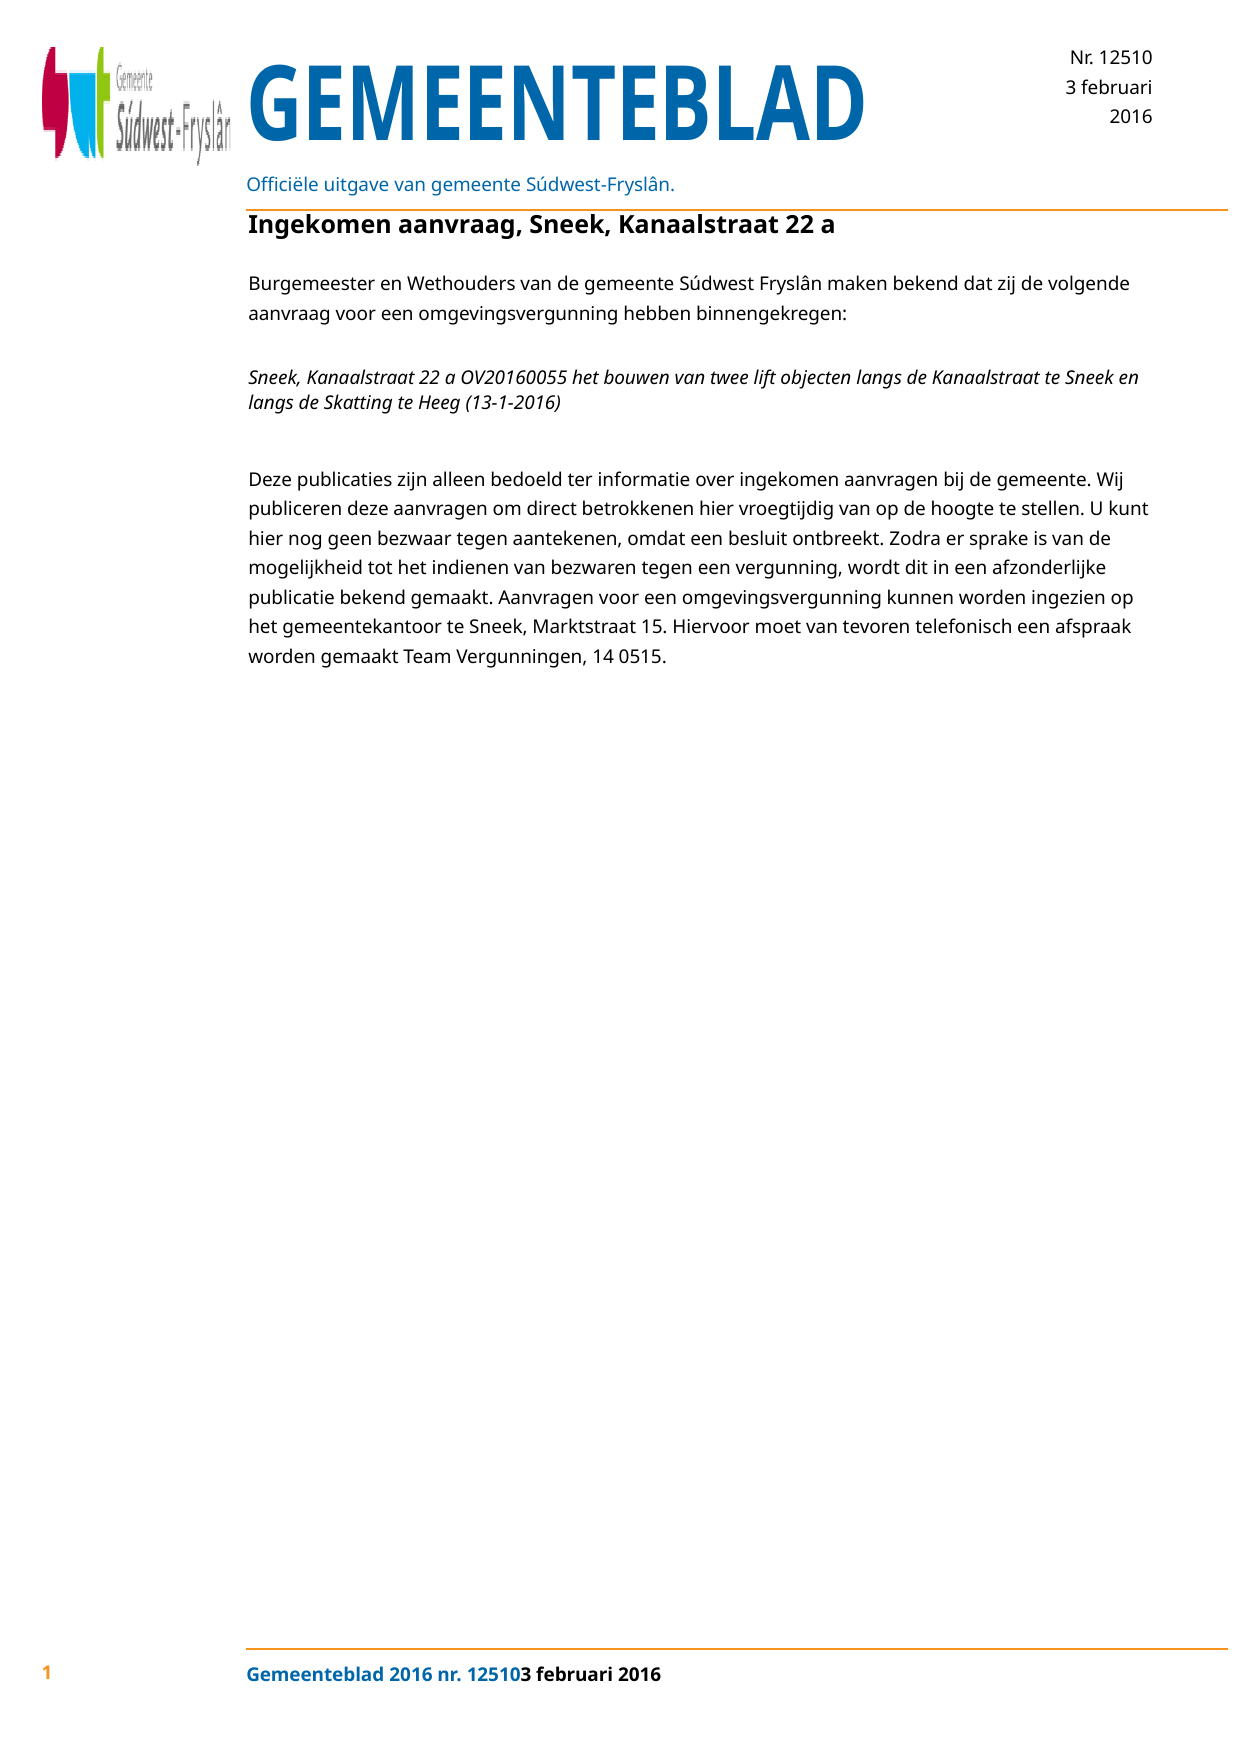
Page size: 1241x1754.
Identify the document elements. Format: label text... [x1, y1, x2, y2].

text Ingekomen aanvraag, Sneek, Kanaalstraat 22 a [248, 211, 1152, 241]
text Sneek, Kanaalstraat 22 a OV20160055 het bouwen van twee lift objecten langs de Kanaalstraat te Sneek en langs de Skatting te Heeg (13-1-2016) [248, 364, 1152, 415]
text Burgemeester en Wethouders van de gemeente Súdwest Fryslân maken bekend dat zij de volgende aanvraag voor een omgevingsvergunning hebben binnengekregen: [248, 270, 1152, 326]
text Deze publicaties zijn alleen bedoeld ter informatie over ingekomen aanvragen bij de gemeente. Wij publiceren deze aanvragen om direct betrokkenen hier vroegtijdig van op de hoogte te stellen. U kunt hier nog geen bezwaar tegen aantekenen, omdat een besluit ontbreekt. Zodra er sprake is van de mogelijkheid tot het indienen van bezwaren tegen een vergunning, wordt dit in een afzonderlijke publicatie bekend gemaakt. Aanvragen voor een omgevingsvergunning kunnen worden ingezien op het gemeentekantoor te Sneek, Marktstraat 15. Hiervoor moet van tevoren telefonisch een afspraak worden gemaakt Team Vergunningen, 14 0515. [248, 466, 1152, 669]
picture [41, 47, 231, 172]
